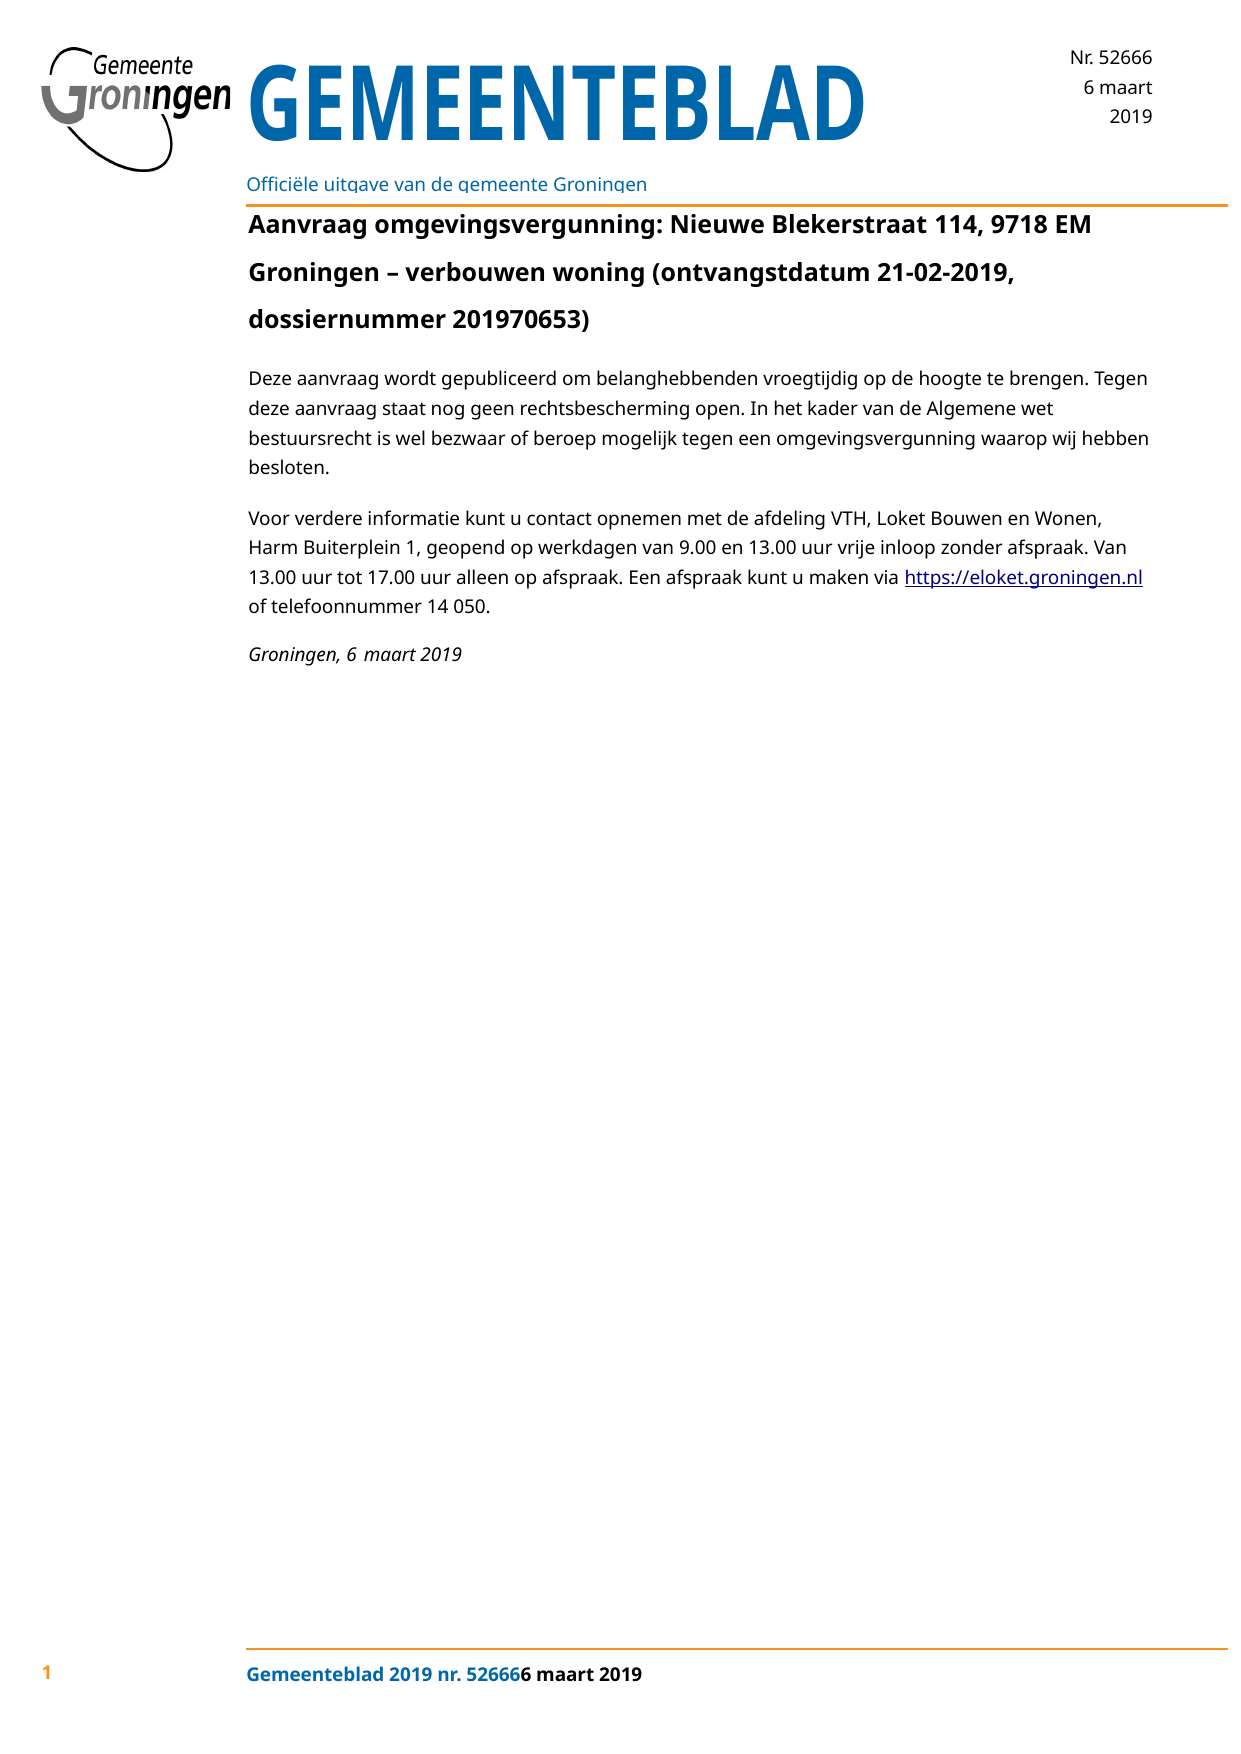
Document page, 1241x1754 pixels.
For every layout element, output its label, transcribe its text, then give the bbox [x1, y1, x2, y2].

picture [41, 47, 231, 172]
text Voor verdere informatie kunt u contact opnemen met de afdeling VTH, Loket Bouwen en Wonen, Harm Buiterplein 1, geopend op werkdagen van 9.00 en 13.00 uur vrije inloop zonder afspraak. Van 13.00 uur tot 17.00 uur alleen op afspraak. Een afspraak kunt u maken via https://eloket.groningen.nl of telefoonnummer 14 050. [248, 505, 1152, 619]
text Groningen, 6 maart 2019 [248, 641, 1152, 667]
text Deze aanvraag wordt gepubliceerd om belanghebbenden vroegtijdig op de hoogte te brengen. Tegen deze aanvraag staat nog geen rechtsbescherming open. In het kader van de Algemene wet bestuursrecht is wel bezwaar of beroep mogelijk tegen een omgevingsvergunning waarop wij hebben besloten. [248, 366, 1152, 480]
text Aanvraag omgevingsvergunning: Nieuwe Blekerstraat 114, 9718 EM Groningen – verbouwen woning (ontvangstdatum 21-02-2019, dossiernummer 201970653) [248, 207, 1152, 336]
